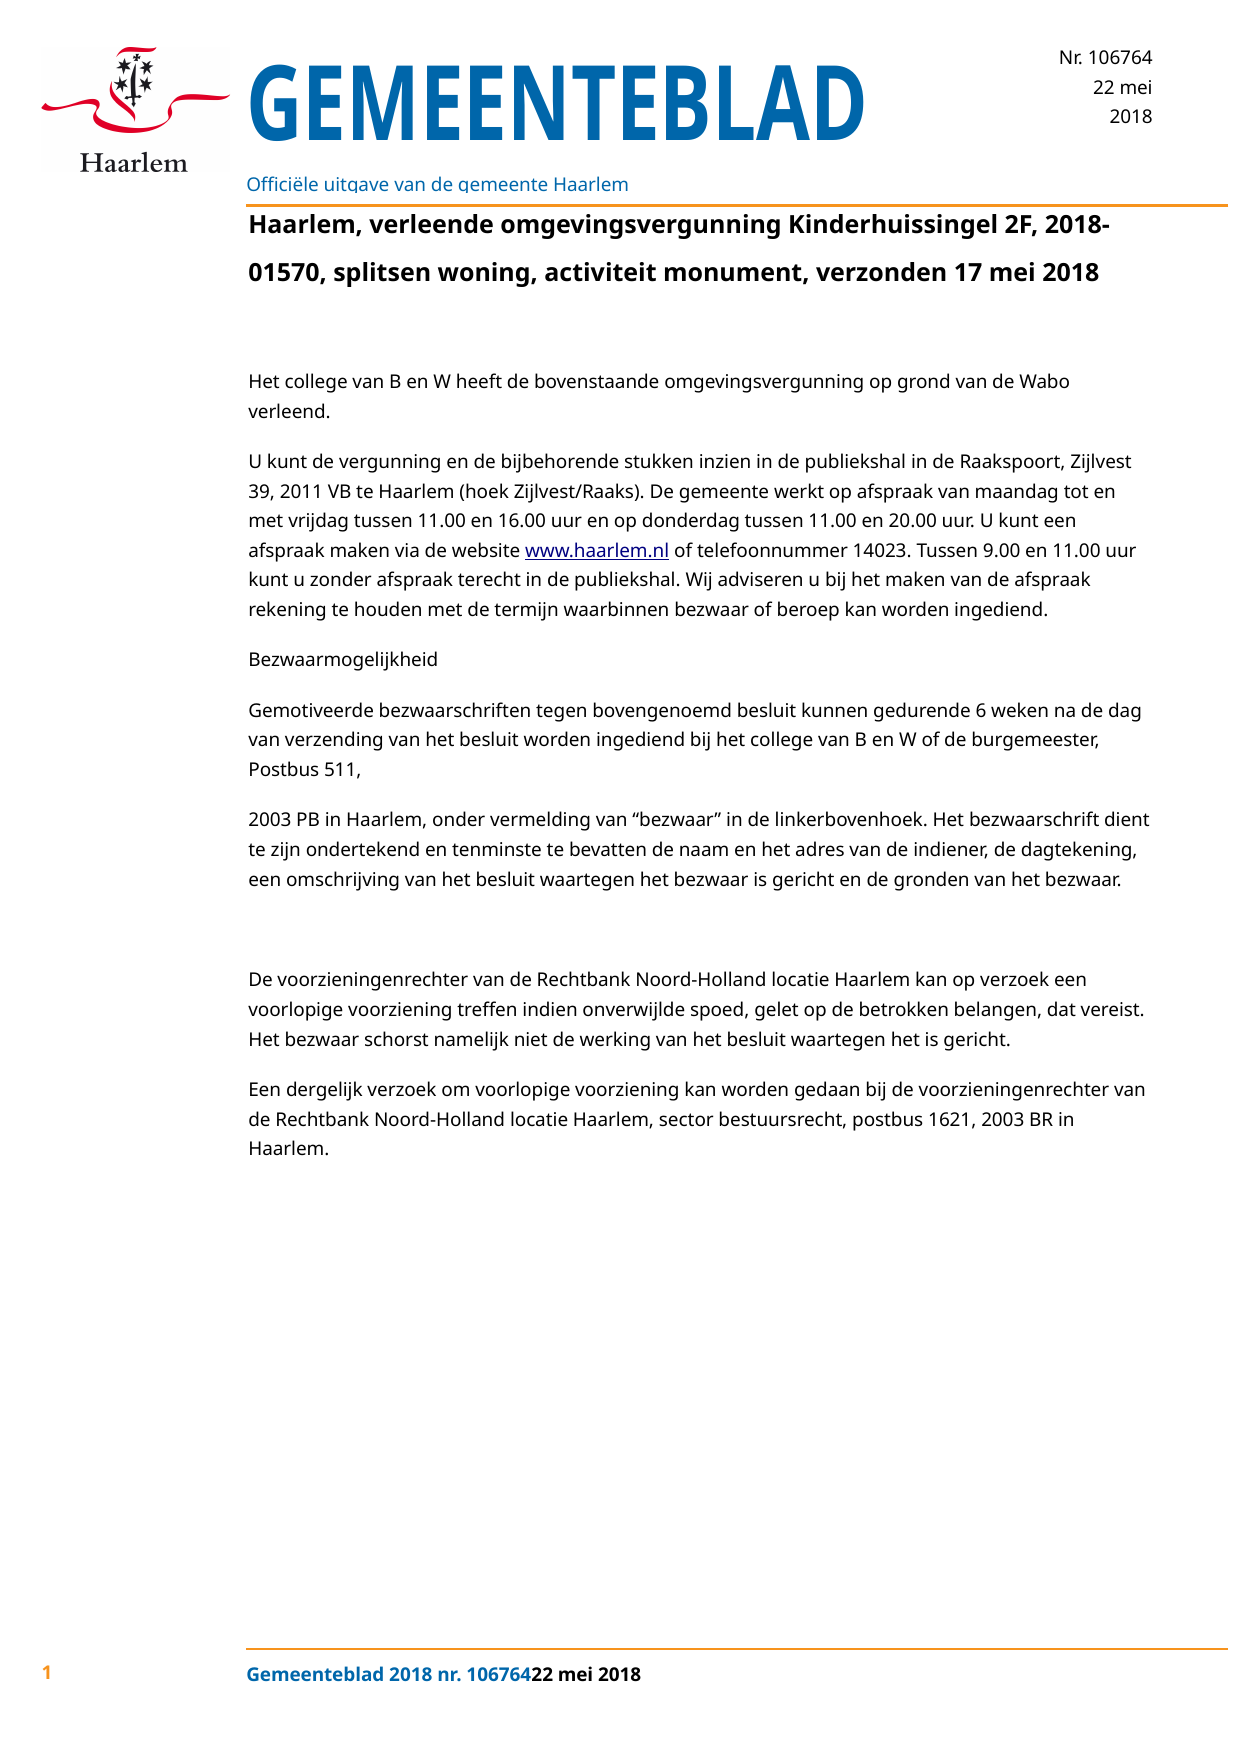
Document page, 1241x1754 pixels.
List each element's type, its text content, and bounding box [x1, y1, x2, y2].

text De voorzieningenrechter van de Rechtbank Noord-Holland locatie Haarlem kan op verzoek een voorlopige voorziening treffen indien onverwijlde spoed, gelet op de betrokken belangen, dat vereist. Het bezwaar schorst namelijk niet de werking van het besluit waartegen het is gericht. [248, 967, 1152, 1052]
text Bezwaarmogelijkheid [248, 647, 1152, 672]
picture [41, 47, 231, 172]
text Een dergelijk verzoek om voorlopige voorziening kan worden gedaan bij de voorzieningenrechter van de Rechtbank Noord-Holland locatie Haarlem, sector bestuursrecht, postbus 1621, 2003 BR in Haarlem. [248, 1076, 1152, 1161]
text U kunt de vergunning en de bijbehorende stukken inzien in de publiekshal in de Raakspoort, Zijlvest 39, 2011 VB te Haarlem (hoek Zijlvest/Raaks). De gemeente werkt op afspraak van maandag tot en met vrijdag tussen 11.00 en 16.00 uur en op donderdag tussen 11.00 en 20.00 uur. U kunt een afspraak maken via de website www.haarlem.nl of telefoonnummer 14023. Tussen 9.00 en 11.00 uur kunt u zonder afspraak terecht in de publiekshal. Wij adviseren u bij het maken van de afspraak rekening te houden met de termijn waarbinnen bezwaar of beroep kan worden ingediend. [248, 448, 1152, 622]
text 2003 PB in Haarlem, onder vermelding van “bezwaar” in de linkerbovenhoek. Het bezwaarschrift dient te zijn ondertekend en tenminste te bevatten de naam en het adres van de indiener, de dagtekening, een omschrijving van het besluit waartegen het bezwaar is gericht en de gronden van het bezwaar. [248, 807, 1152, 892]
text Haarlem, verleende omgevingsvergunning Kinderhuissingel 2F, 2018-01570, splitsen woning, activiteit monument, verzonden 17 mei 2018 [248, 207, 1152, 288]
text Gemotiveerde bezwaarschriften tegen bovengenoemd besluit kunnen gedurende 6 weken na de dag van verzending van het besluit worden ingediend bij het college van B en W of de burgemeester, Postbus 511, [248, 697, 1152, 782]
text Het college van B en W heeft de bovenstaande omgevingsvergunning op grond van de Wabo verleend. [248, 368, 1152, 424]
